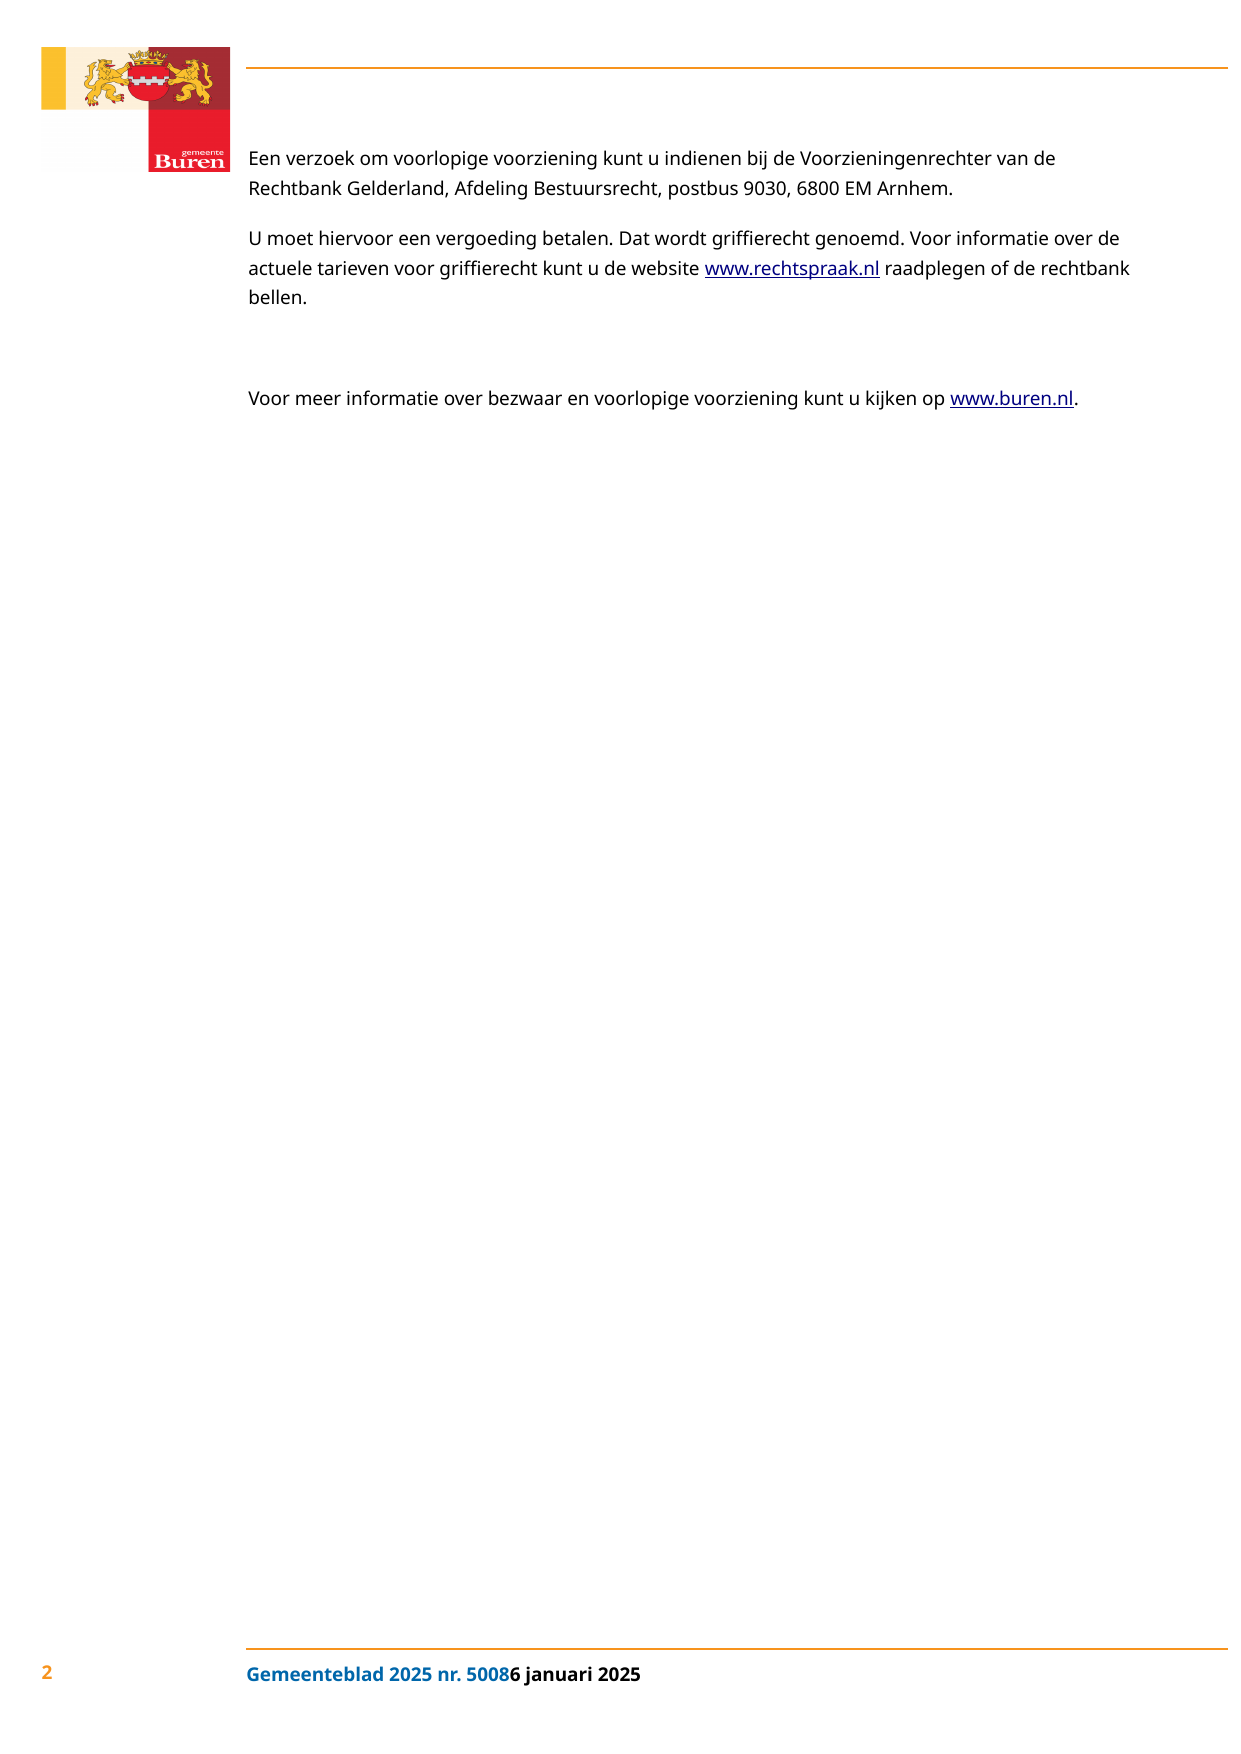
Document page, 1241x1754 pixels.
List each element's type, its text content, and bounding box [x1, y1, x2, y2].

text Een verzoek om voorlopige voorziening kunt u indienen bij de Voorzieningenrechter van de Rechtbank Gelderland, Afdeling Bestuursrecht, postbus 9030, 6800 EM Arnhem. [248, 145, 1152, 201]
text Voor meer informatie over bezwaar en voorlopige voorziening kunt u kijken op www.buren.nl. [248, 385, 1152, 411]
text U moet hiervoor een vergoeding betalen. Dat wordt griffierecht genoemd. Voor informatie over de actuele tarieven voor griffierecht kunt u de website www.rechtspraak.nl raadplegen of de rechtbank bellen. [248, 225, 1152, 310]
picture [41, 47, 231, 172]
